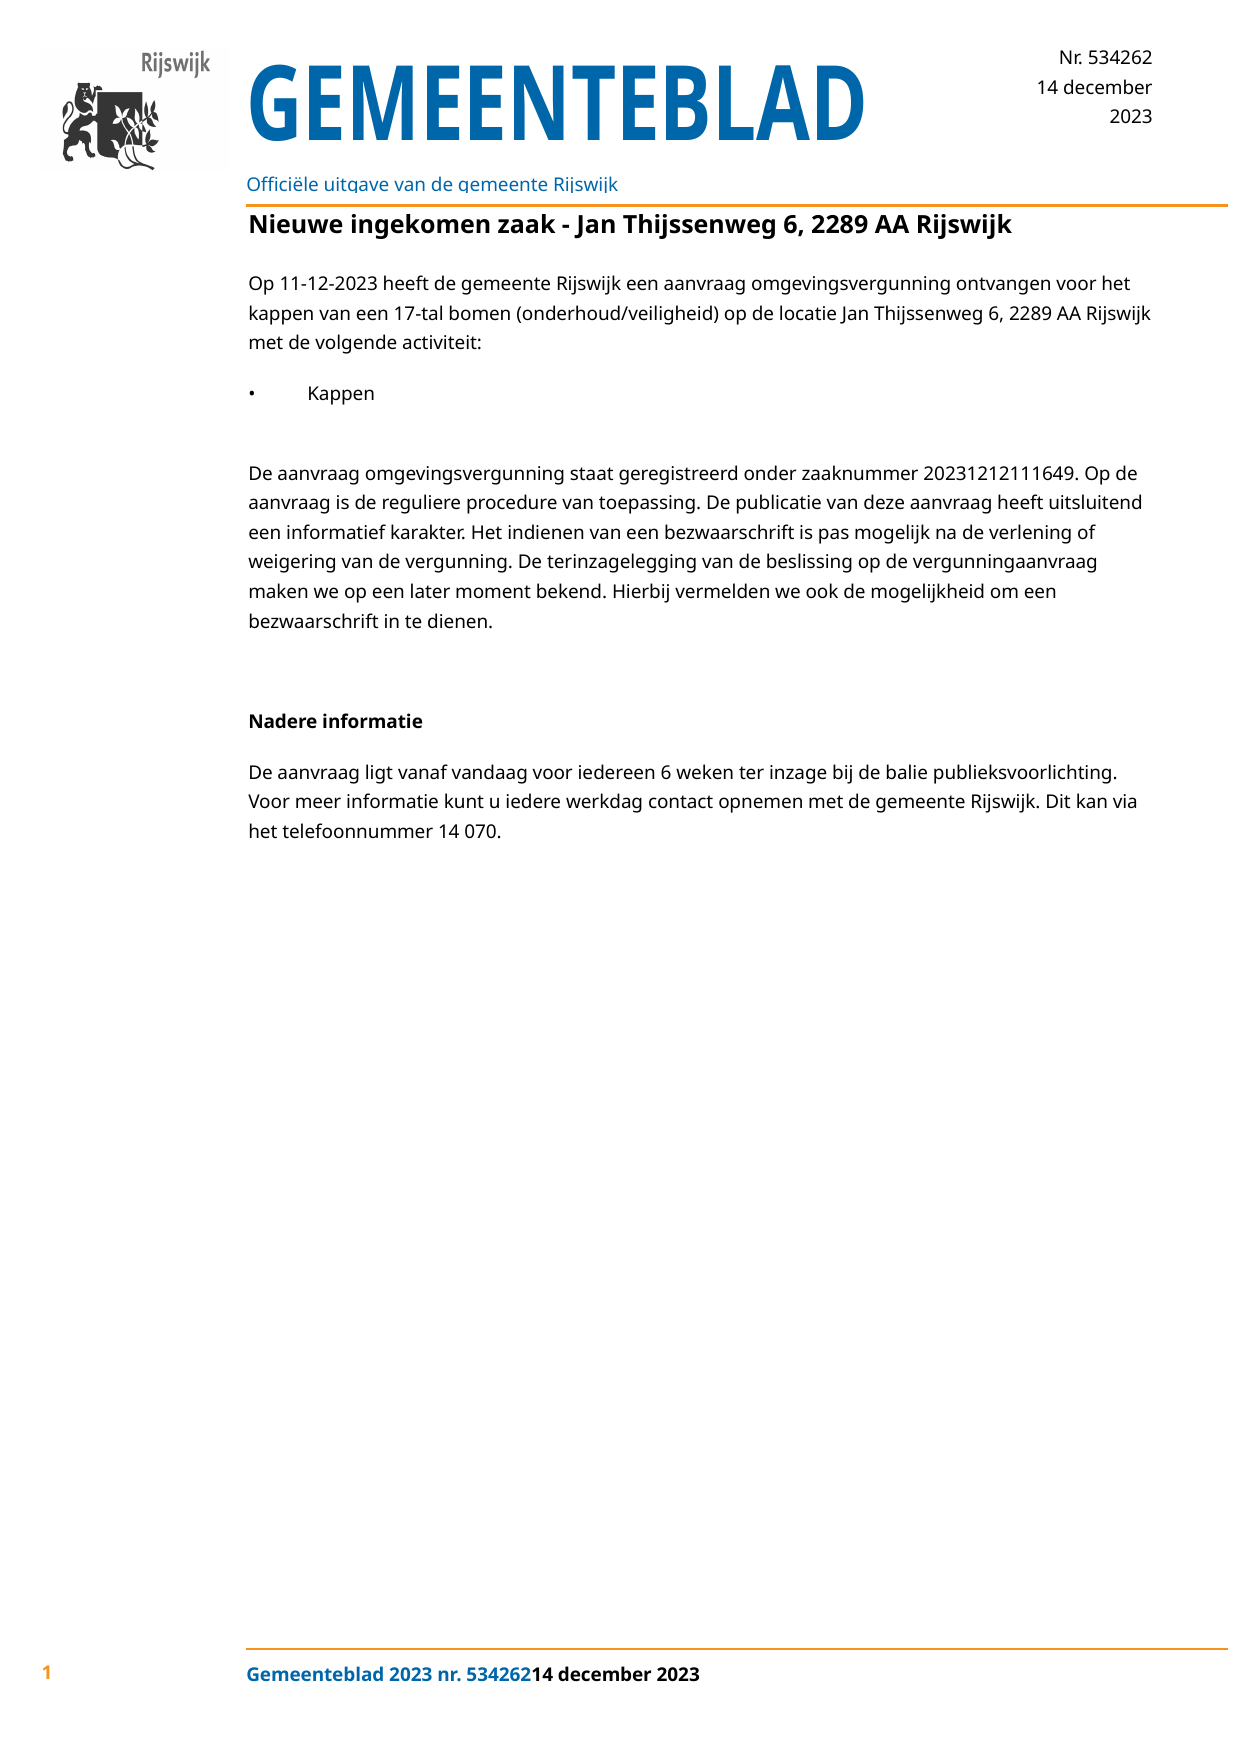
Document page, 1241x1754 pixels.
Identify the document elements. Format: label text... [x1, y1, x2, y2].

text De aanvraag omgevingsvergunning staat geregistreerd onder zaaknummer 20231212111649. Op de aanvraag is de reguliere procedure van toepassing. De publicatie van deze aanvraag heeft uitsluitend een informatief karakter. Het indienen van een bezwaarschrift is pas mogelijk na de verlening of weigering van de vergunning. De terinzagelegging van de beslissing op de vergunningaanvraag maken we op een later moment bekend. Hierbij vermelden we ook de mogelijkheid om een bezwaarschrift in te dienen. [248, 460, 1152, 633]
text Nieuwe ingekomen zaak - Jan Thijssenweg 6, 2289 AA Rijswijk [248, 207, 1152, 241]
list Kappen [248, 380, 1152, 406]
text De aanvraag ligt vanaf vandaag voor iedereen 6 weken ter inzage bij de balie publieksvoorlichting. Voor meer informatie kunt u iedere werkdag contact opnemen met de gemeente Rijswijk. Dit kan via het telefoonnummer 14 070. [248, 759, 1152, 844]
picture [41, 47, 231, 172]
text Nadere informatie [248, 709, 1152, 734]
text Op 11-12-2023 heeft de gemeente Rijswijk een aanvraag omgevingsvergunning ontvangen voor het kappen van een 17-tal bomen (onderhoud/veiligheid) op de locatie Jan Thijssenweg 6, 2289 AA Rijswijk met de volgende activiteit: [248, 270, 1152, 355]
